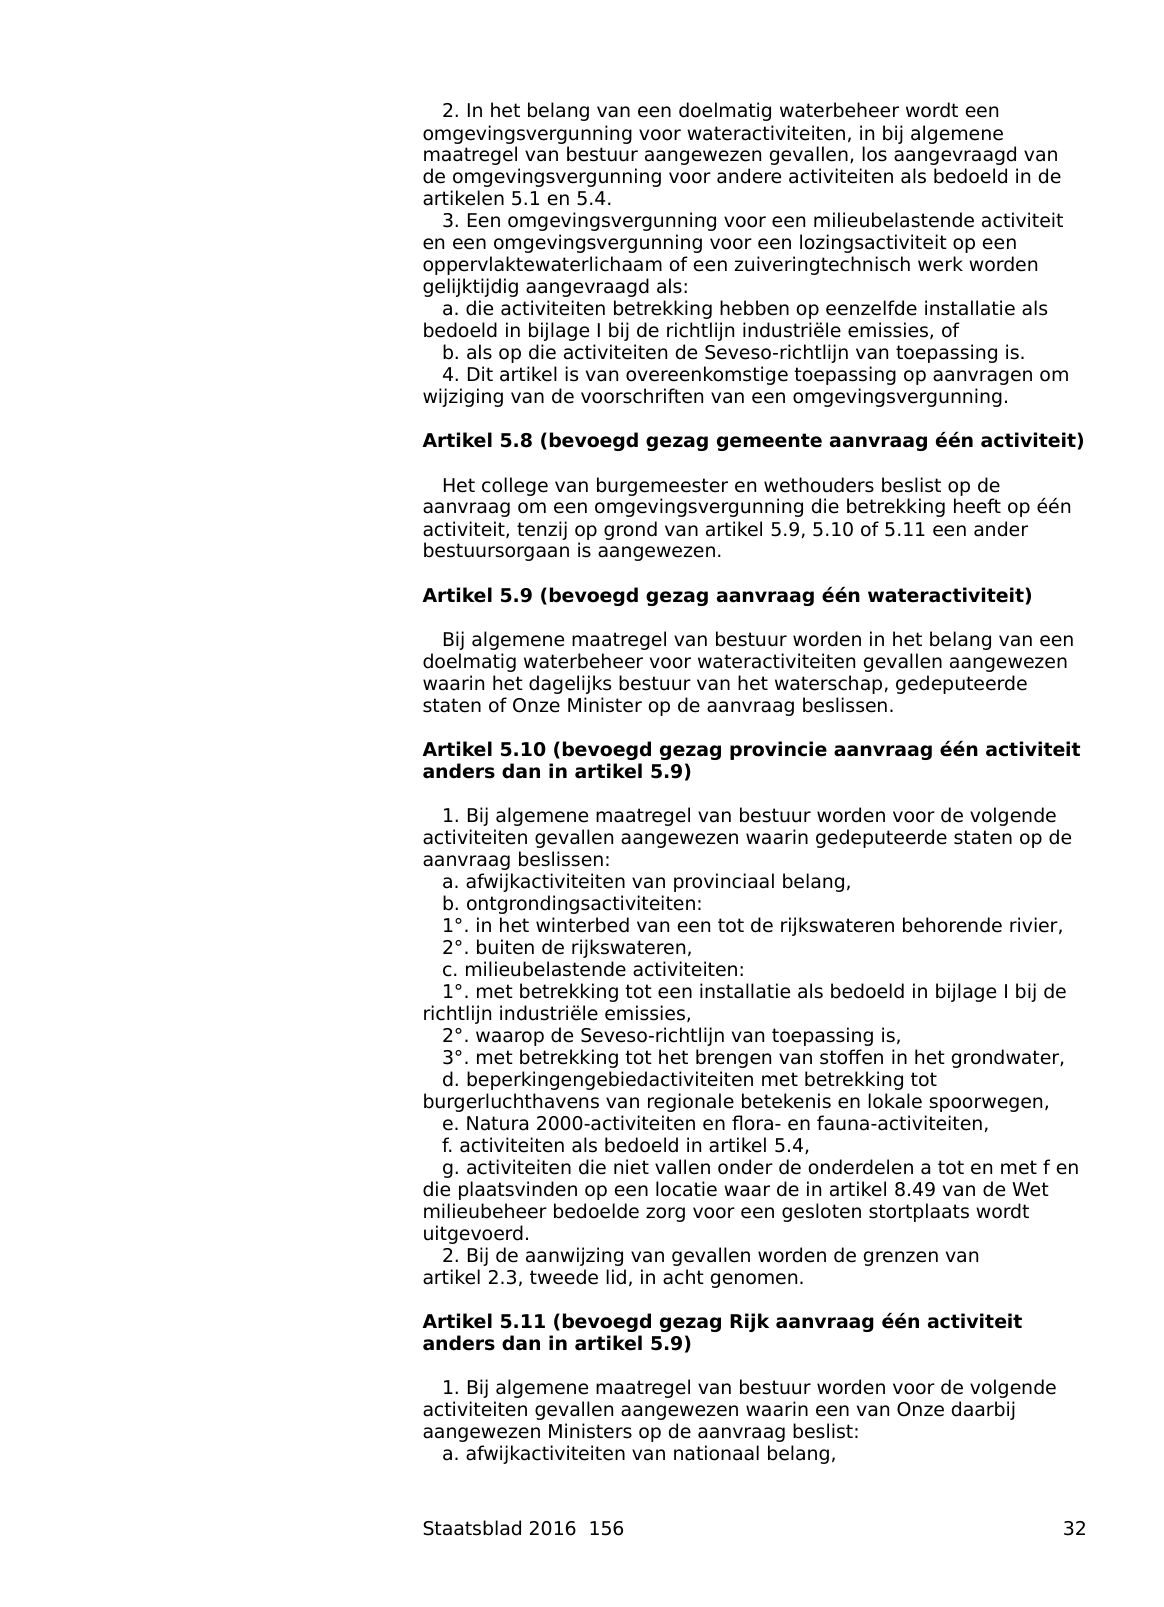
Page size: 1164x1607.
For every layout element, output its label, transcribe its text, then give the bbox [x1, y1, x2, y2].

text 3. Een omgevingsvergunning voor een milieubelastende activiteit en een omgevingsvergunning voor een lozingsactiviteit op een oppervlaktewaterlichaam of een zuiveringtechnisch werk worden gelijktijdig aangevraagd als: [422, 210, 1087, 298]
text a. afwijkactiviteiten van nationaal belang, [422, 1443, 1087, 1465]
text f. activiteiten als bedoeld in artikel 5.4, [422, 1135, 1087, 1157]
subtitle Artikel 5.11 (bevoegd gezag Rijk aanvraag één activiteit anders dan in artikel 5.9) [422, 1311, 1087, 1355]
text e. Natura 2000-activiteiten en flora- en fauna-activiteiten, [422, 1113, 1087, 1135]
text g. activiteiten die niet vallen onder de onderdelen a tot en met f en die plaatsvinden op een locatie waar de in artikel 8.49 van de Wet milieubeheer bedoelde zorg voor een gesloten stortplaats wordt uitgevoerd. [422, 1157, 1087, 1244]
text 4. Dit artikel is van overeenkomstige toepassing op aanvragen om wijziging van de voorschriften van een omgevingsvergunning. [422, 364, 1087, 408]
text 1°. in het winterbed van een tot de rijkswateren behorende rivier, [422, 915, 1087, 937]
text 3°. met betrekking tot het brengen van stoffen in het grondwater, [422, 1047, 1087, 1069]
text a. afwijkactiviteiten van provinciaal belang, [422, 871, 1087, 893]
text Bij algemene maatregel van bestuur worden in het belang van een doelmatig waterbeheer voor wateractiviteiten gevallen aangewezen waarin het dagelijks bestuur van het waterschap, gedeputeerde staten of Onze Minister op de aanvraag beslissen. [422, 629, 1087, 717]
text 1. Bij algemene maatregel van bestuur worden voor de volgende activiteiten gevallen aangewezen waarin een van Onze daarbij aangewezen Ministers op de aanvraag beslist: [422, 1377, 1087, 1443]
text Het college van burgemeester en wethouders beslist op de aanvraag om een omgevingsvergunning die betrekking heeft op één activiteit, tenzij op grond van artikel 5.9, 5.10 of 5.11 een ander bestuursorgaan is aangewezen. [422, 474, 1087, 562]
subtitle Artikel 5.10 (bevoegd gezag provincie aanvraag één activiteit anders dan in artikel 5.9) [422, 739, 1087, 783]
subtitle Artikel 5.9 (bevoegd gezag aanvraag één wateractiviteit) [422, 584, 1087, 607]
text 1°. met betrekking tot een installatie als bedoeld in bijlage I bij de richtlijn industriële emissies, [422, 981, 1087, 1025]
text c. milieubelastende activiteiten: [422, 959, 1087, 981]
subtitle Artikel 5.8 (bevoegd gezag gemeente aanvraag één activiteit) [422, 430, 1087, 452]
text d. beperkingengebiedactiviteiten met betrekking tot burgerluchthavens van regionale betekenis en lokale spoorwegen, [422, 1069, 1087, 1113]
text a. die activiteiten betrekking hebben op eenzelfde installatie als bedoeld in bijlage I bij de richtlijn industriële emissies, of [422, 298, 1087, 342]
text 2°. buiten de rijkswateren, [422, 937, 1087, 959]
text 2. Bij de aanwijzing van gevallen worden de grenzen van artikel 2.3, tweede lid, in acht genomen. [422, 1244, 1087, 1288]
text b. ontgrondingsactiviteiten: [422, 893, 1087, 915]
text 1. Bij algemene maatregel van bestuur worden voor de volgende activiteiten gevallen aangewezen waarin gedeputeerde staten op de aanvraag beslissen: [422, 805, 1087, 871]
text b. als op die activiteiten de Seveso-richtlijn van toepassing is. [422, 342, 1087, 364]
text 2°. waarop de Seveso-richtlijn van toepassing is, [422, 1025, 1087, 1047]
text 2. In het belang van een doelmatig waterbeheer wordt een omgevingsvergunning voor wateractiviteiten, in bij algemene maatregel van bestuur aangewezen gevallen, los aangevraagd van de omgevingsvergunning voor andere activiteiten als bedoeld in de artikelen 5.1 en 5.4. [422, 100, 1087, 210]
